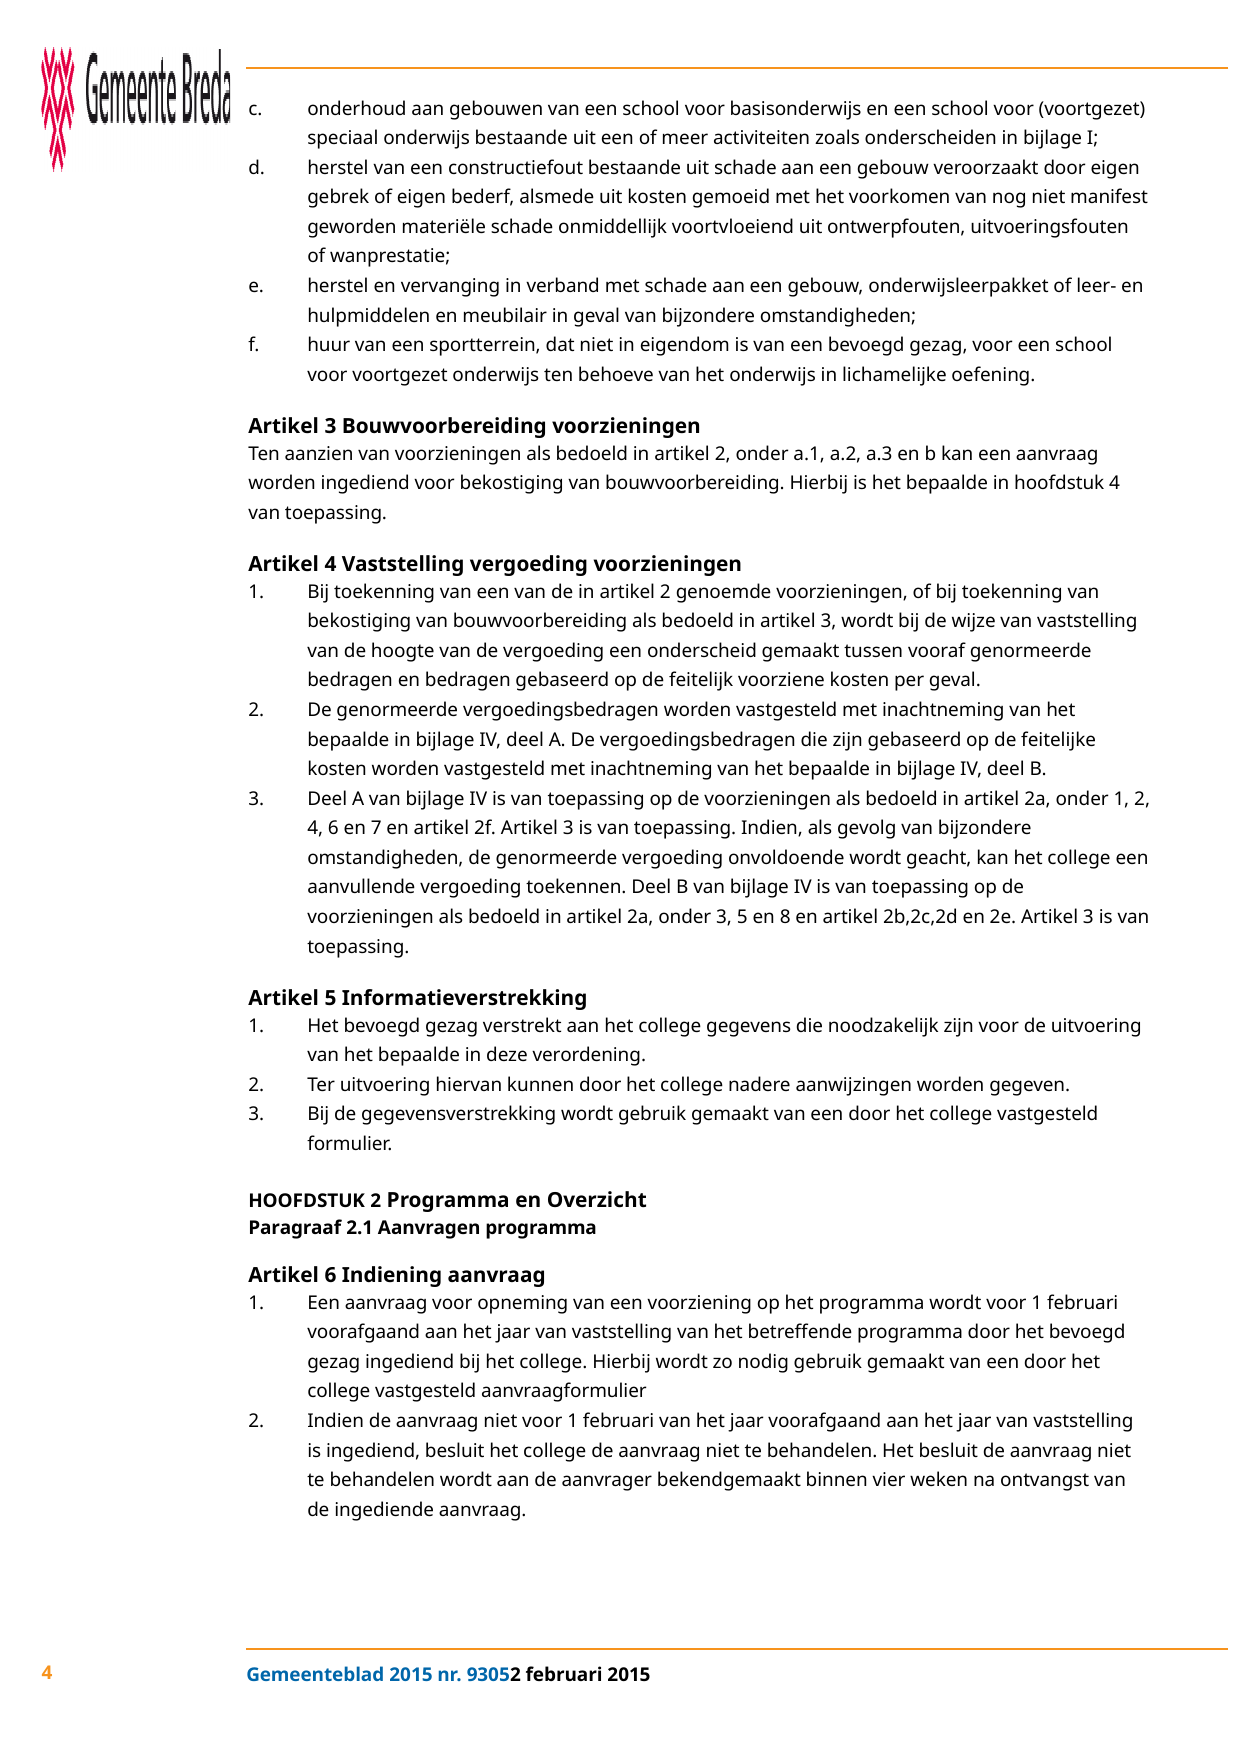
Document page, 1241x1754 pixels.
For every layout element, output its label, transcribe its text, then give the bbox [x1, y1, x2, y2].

text Artikel 6 Indiening aanvraag [248, 1260, 1152, 1289]
list Een aanvraag voor opneming van een voorziening op het programma wordt voor 1 februari voorafgaand aan het jaar van vaststelling van het betreffende programma door het bevoegd gezag ingediend bij het college. Hierbij wordt zo nodig gebruik gemaakt van een door het college vastgesteld aanvraagformulier [248, 1289, 1152, 1403]
list Bij toekenning van een van de in artikel 2 genoemde voorzieningen, of bij toekenning van bekostiging van bouwvoorbereiding als bedoeld in artikel 3, wordt bij de wijze van vaststelling van de hoogte van de vergoeding een onderscheid gemaakt tussen vooraf genormeerde bedragen en bedragen gebaseerd op de feitelijk voorziene kosten per geval. [248, 578, 1152, 692]
list Het bevoegd gezag verstrekt aan het college gegevens die noodzakelijk zijn voor de uitvoering van het bepaalde in deze verordening. [248, 1012, 1152, 1067]
list huur van een sportterrein, dat niet in eigendom is van een bevoegd gezag, voor een school voor voortgezet onderwijs ten behoeve van het onderwijs in lichamelijke oefening. [248, 331, 1152, 387]
text Paragraaf 2.1 Aanvragen programma [248, 1214, 1152, 1239]
list Ter uitvoering hiervan kunnen door het college nadere aanwijzingen worden gegeven. [248, 1071, 1152, 1097]
list herstel en vervanging in verband met schade aan een gebouw, onderwijsleerpakket of leer- en hulpmiddelen en meubilair in geval van bijzondere omstandigheden; [248, 272, 1152, 328]
picture [41, 47, 231, 172]
text Artikel 5 Informatieverstrekking [248, 983, 1152, 1012]
list Deel A van bijlage IV is van toepassing op de voorzieningen als bedoeld in artikel 2a, onder 1, 2, 4, 6 en 7 en artikel 2f. Artikel 3 is van toepassing. Indien, als gevolg van bijzondere omstandigheden, de genormeerde vergoeding onvoldoende wordt geacht, kan het college een aanvullende vergoeding toekennen. Deel B van bijlage IV is van toepassing op de voorzieningen als bedoeld in artikel 2a, onder 3, 5 en 8 en artikel 2b,2c,2d en 2e. Artikel 3 is van toepassing. [248, 785, 1152, 959]
list onderhoud aan gebouwen van een school voor basisonderwijs en een school voor (voortgezet) speciaal onderwijs bestaande uit een of meer activiteiten zoals onderscheiden in bijlage I; [248, 95, 1152, 150]
text Ten aanzien van voorzieningen als bedoeld in artikel 2, onder a.1, a.2, a.3 en b kan een aanvraag worden ingediend voor bekostiging van bouwvoorbereiding. Hierbij is het bepaalde in hoofdstuk 4 van toepassing. [248, 440, 1152, 525]
list Bij de gegevensverstrekking wordt gebruik gemaakt van een door het college vastgesteld formulier. [248, 1101, 1152, 1156]
text Artikel 4 Vaststelling vergoeding voorzieningen [248, 549, 1152, 578]
list De genormeerde vergoedingsbedragen worden vastgesteld met inachtneming van het bepaalde in bijlage IV, deel A. De vergoedingsbedragen die zijn gebaseerd op de feitelijke kosten worden vastgesteld met inachtneming van het bepaalde in bijlage IV, deel B. [248, 696, 1152, 781]
list Indien de aanvraag niet voor 1 februari van het jaar voorafgaand aan het jaar van vaststelling is ingediend, besluit het college de aanvraag niet te behandelen. Het besluit de aanvraag niet te behandelen wordt aan de aanvrager bekendgemaakt binnen vier weken na ontvangst van de ingediende aanvraag. [248, 1407, 1152, 1522]
list herstel van een constructiefout bestaande uit schade aan een gebouw veroorzaakt door eigen gebrek of eigen bederf, alsmede uit kosten gemoeid met het voorkomen van nog niet manifest geworden materiële schade onmiddellijk voortvloeiend uit ontwerpfouten, uitvoeringsfouten of wanprestatie; [248, 154, 1152, 268]
text Artikel 3 Bouwvoorbereiding voorzieningen [248, 411, 1152, 440]
text HOOFDSTUK 2 Programma en Overzicht [248, 1185, 1152, 1214]
